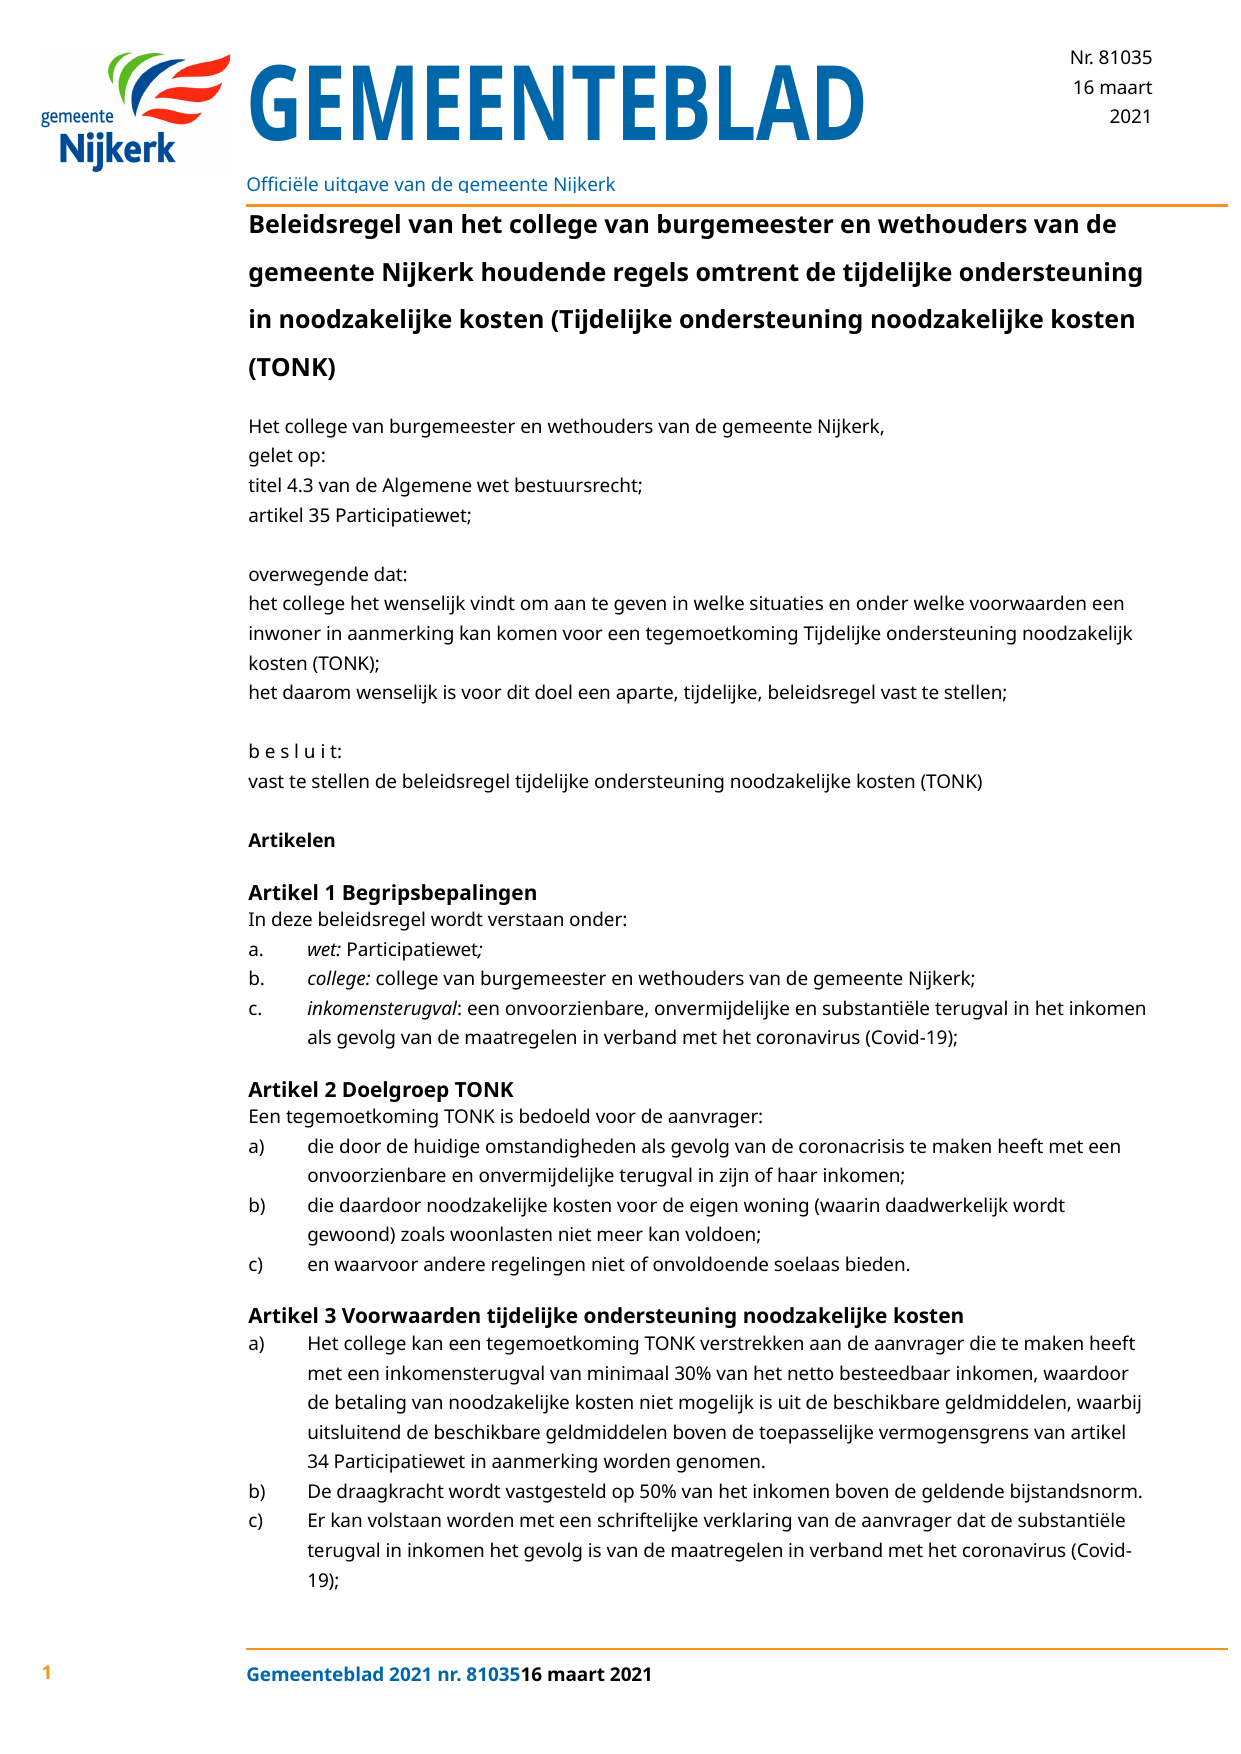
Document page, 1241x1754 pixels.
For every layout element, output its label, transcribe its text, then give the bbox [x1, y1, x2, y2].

text overwegende dat: [248, 561, 1152, 587]
list college: college van burgemeester en wethouders van de gemeente Nijkerk; [248, 965, 1152, 991]
list wet: Participatiewet; [248, 936, 1152, 961]
text Het college van burgemeester en wethouders van de gemeente Nijkerk, [248, 413, 1152, 439]
list Er kan volstaan worden met een schriftelijke verklaring van de aanvrager dat de substantiële terugval in inkomen het gevolg is van de maatregelen in verband met het coronavirus (Covid-19); [248, 1508, 1152, 1592]
text Artikel 3 Voorwaarden tijdelijke ondersteuning noodzakelijke kosten [248, 1302, 1152, 1330]
text Een tegemoetkoming TONK is bedoeld voor de aanvrager: [248, 1103, 1152, 1129]
text het daarom wenselijk is voor dit doel een aparte, tijdelijke, beleidsregel vast te stellen; [248, 679, 1152, 705]
text In deze beleidsregel wordt verstaan onder: [248, 906, 1152, 932]
text Artikel 1 Begripsbepalingen [248, 878, 1152, 906]
list inkomensterugval: een onvoorzienbare, onvermijdelijke en substantiële terugval in het inkomen als gevolg van de maatregelen in verband met het coronavirus (Covid-19); [248, 995, 1152, 1050]
list Het college kan een tegemoetkoming TONK verstrekken aan de aanvrager die te maken heeft met een inkomensterugval van minimaal 30% van het netto besteedbaar inkomen, waardoor de betaling van noodzakelijke kosten niet mogelijk is uit de beschikbare geldmiddelen, waarbij uitsluitend de beschikbare geldmiddelen boven de toepasselijke vermogensgrens van artikel 34 Participatiewet in aanmerking worden genomen. [248, 1330, 1152, 1474]
list die door de huidige omstandigheden als gevolg van de coronacrisis te maken heeft met een onvoorzienbare en onvermijdelijke terugval in zijn of haar inkomen; [248, 1133, 1152, 1188]
text gelet op: [248, 443, 1152, 468]
text het college het wenselijk vindt om aan te geven in welke situaties en onder welke voorwaarden een inwoner in aanmerking kan komen voor een tegemoetkoming Tijdelijke ondersteuning noodzakelijk kosten (TONK); [248, 591, 1152, 676]
text Artikelen [248, 827, 1152, 853]
text b e s l u i t: [248, 738, 1152, 764]
picture [41, 47, 231, 172]
text Artikel 2 Doelgroep TONK [248, 1075, 1152, 1103]
list en waarvoor andere regelingen niet of onvoldoende soelaas bieden. [248, 1251, 1152, 1277]
list De draagkracht wordt vastgesteld op 50% van het inkomen boven de geldende bijstandsnorm. [248, 1478, 1152, 1504]
list die daardoor noodzakelijke kosten voor de eigen woning (waarin daadwerkelijk wordt gewoond) zoals woonlasten niet meer kan voldoen; [248, 1192, 1152, 1247]
text artikel 35 Participatiewet; [248, 502, 1152, 528]
text titel 4.3 van de Algemene wet bestuursrecht; [248, 472, 1152, 498]
text Beleidsregel van het college van burgemeester en wethouders van de gemeente Nijkerk houdende regels omtrent de tijdelijke ondersteuning in noodzakelijke kosten (Tijdelijke ondersteuning noodzakelijke kosten (TONK) [248, 207, 1152, 384]
text vast te stellen de beleidsregel tijdelijke ondersteuning noodzakelijke kosten (TONK) [248, 768, 1152, 794]
